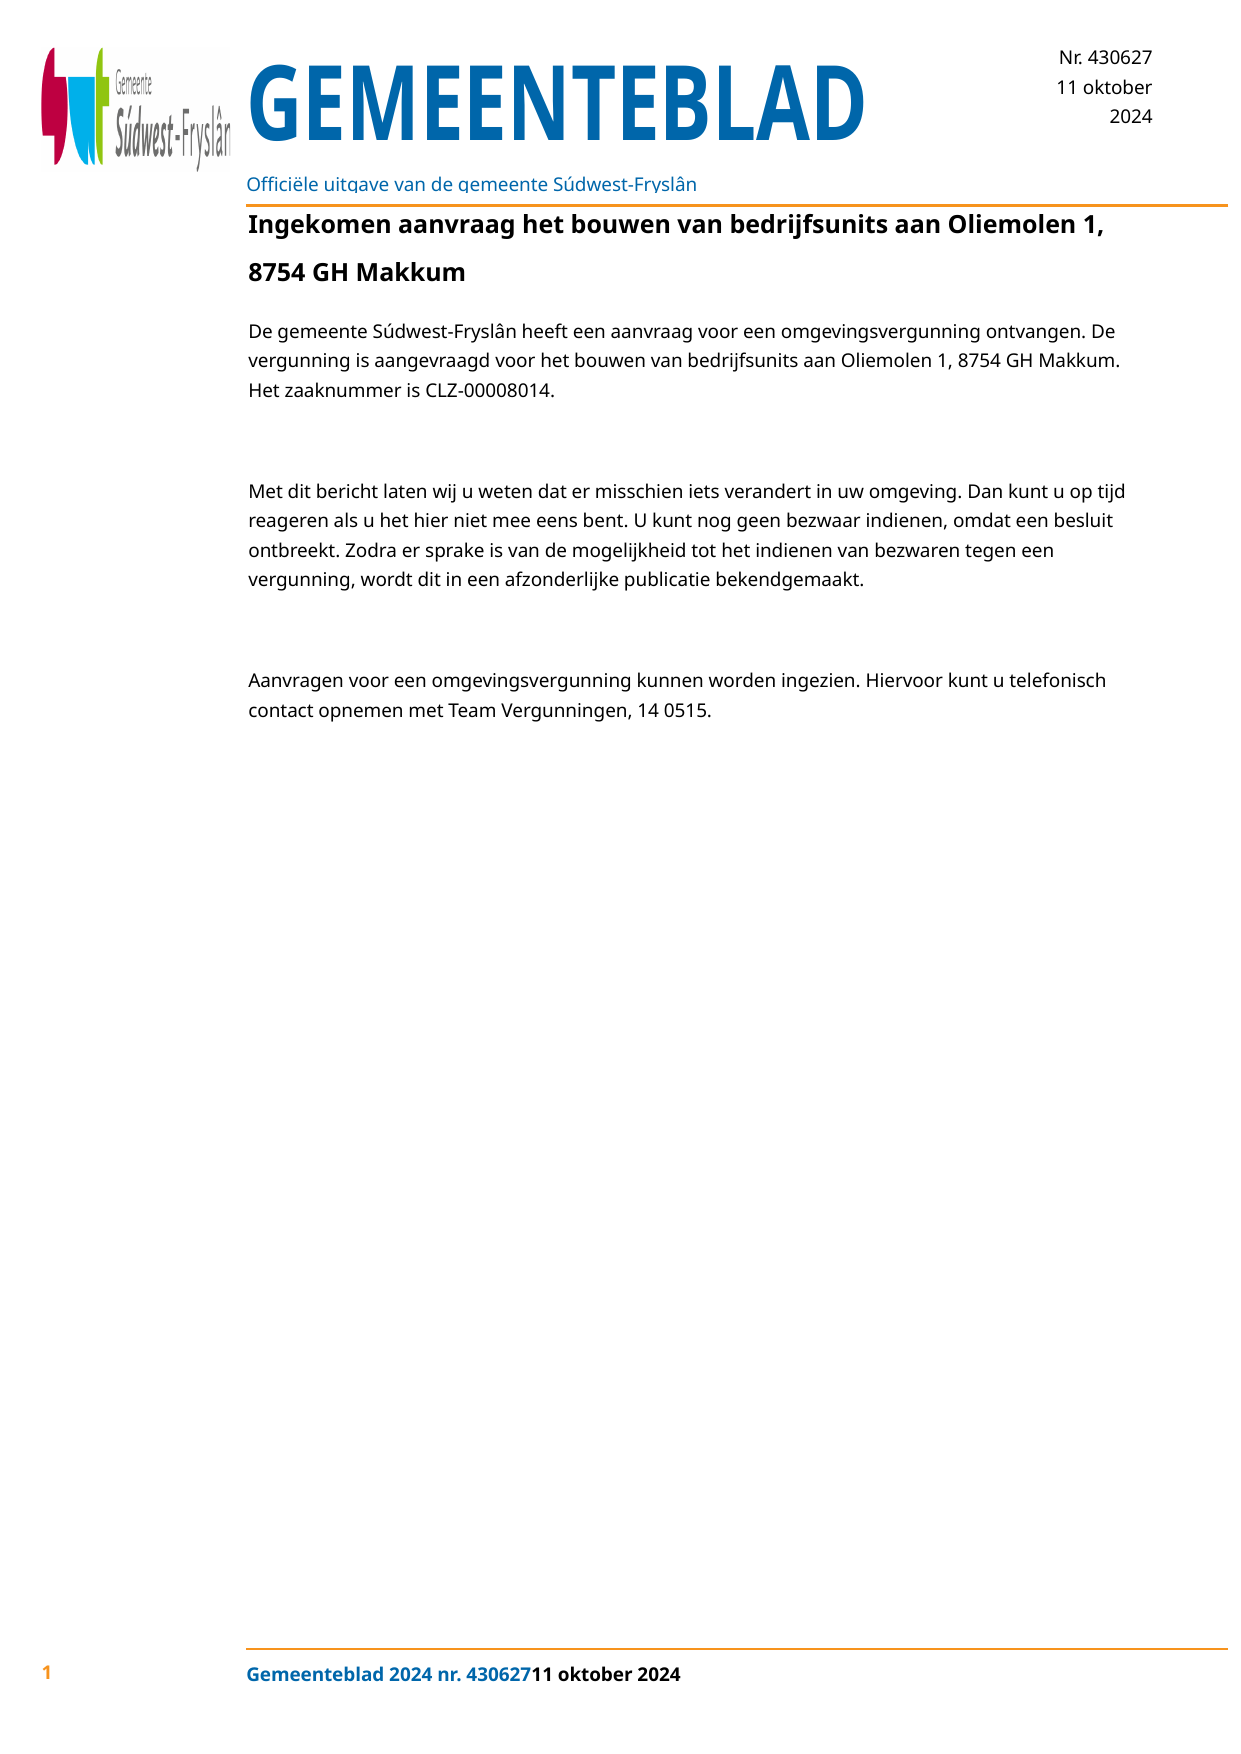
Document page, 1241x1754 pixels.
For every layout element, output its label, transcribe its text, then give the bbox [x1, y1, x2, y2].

picture [41, 47, 231, 172]
text Aanvragen voor een omgevingsvergunning kunnen worden ingezien. Hiervoor kunt u telefonisch contact opnemen met Team Vergunningen, 14 0515. [248, 667, 1152, 723]
text Ingekomen aanvraag het bouwen van bedrijfsunits aan Oliemolen 1, 8754 GH Makkum [248, 207, 1152, 288]
text Met dit bericht laten wij u weten dat er misschien iets verandert in uw omgeving. Dan kunt u op tijd reageren als u het hier niet mee eens bent. U kunt nog geen bezwaar indienen, omdat een besluit ontbreekt. Zodra er sprake is van de mogelijkheid tot het indienen van bezwaren tegen een vergunning, wordt dit in een afzonderlijke publicatie bekendgemaakt. [248, 478, 1152, 592]
text De gemeente Súdwest-Fryslân heeft een aanvraag voor een omgevingsvergunning ontvangen. De vergunning is aangevraagd voor het bouwen van bedrijfsunits aan Oliemolen 1, 8754 GH Makkum. Het zaaknummer is CLZ-00008014. [248, 318, 1152, 403]
